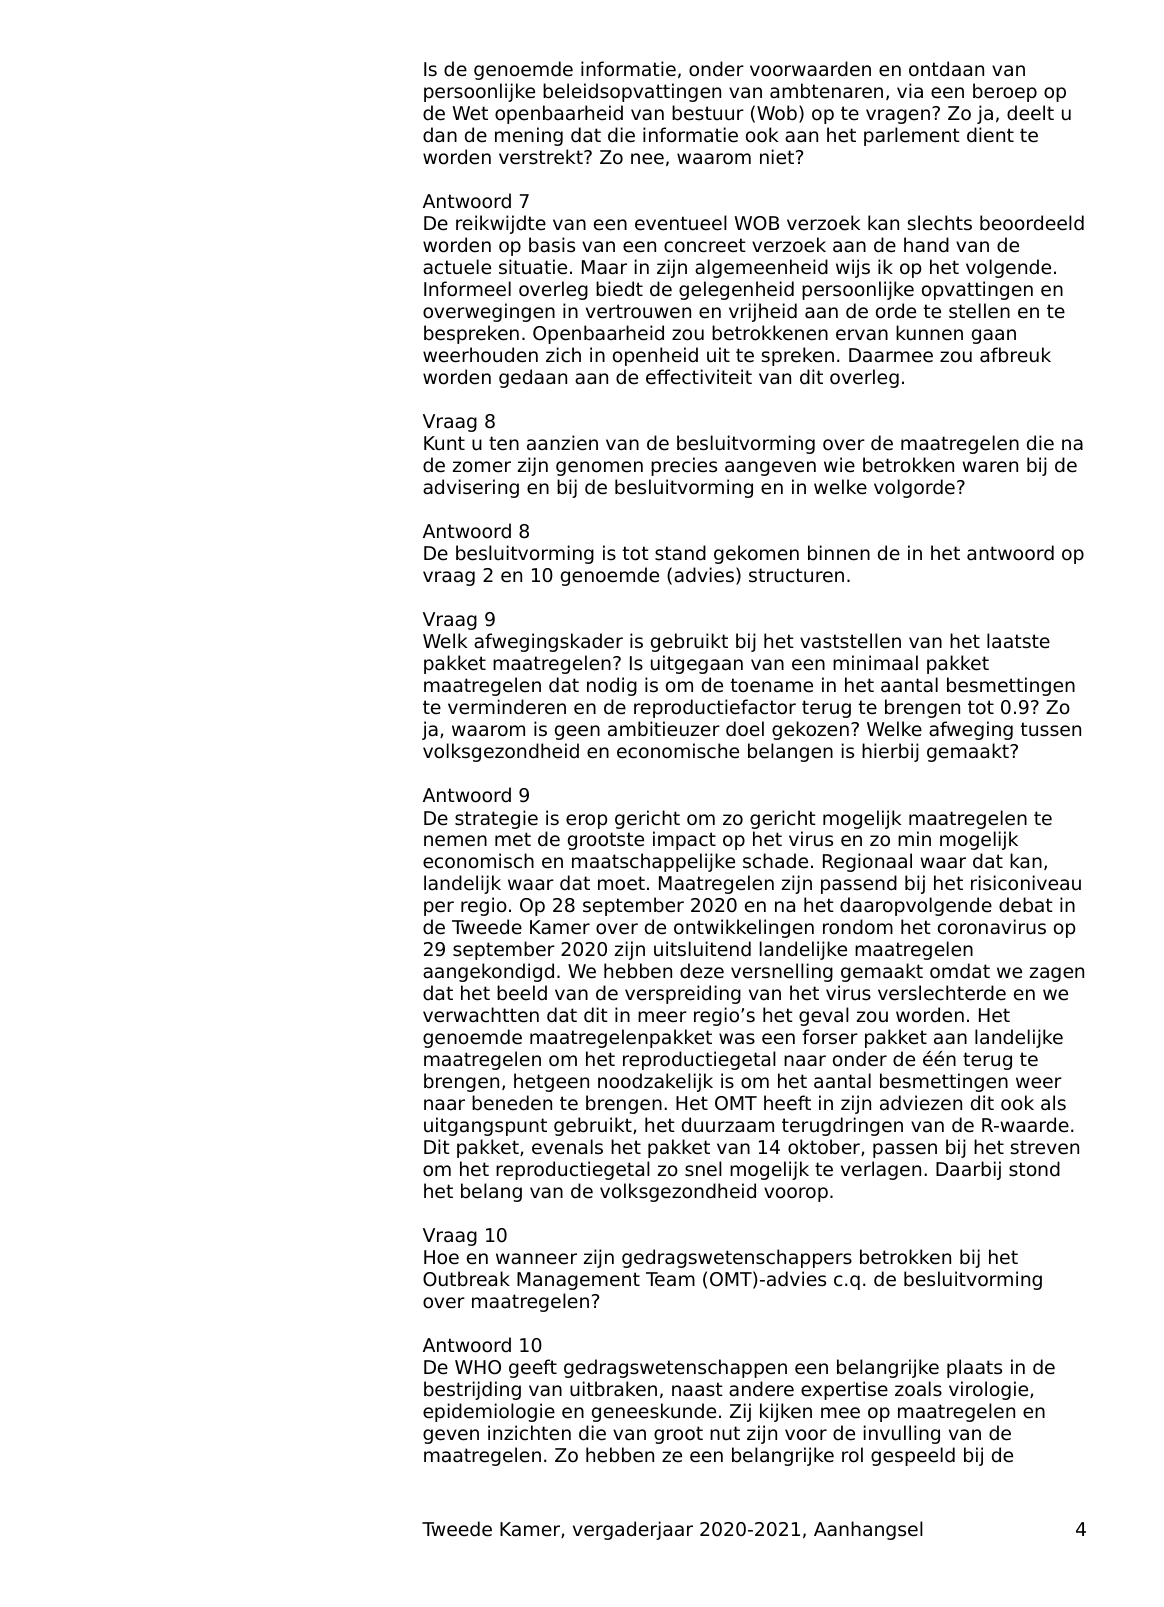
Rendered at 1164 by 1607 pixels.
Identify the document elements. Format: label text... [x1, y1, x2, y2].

text Antwoord 9 [422, 785, 1087, 807]
text De strategie is erop gericht om zo gericht mogelijk maatregelen te nemen met de grootste impact op het virus en zo min mogelijk economisch en maatschappelijke schade. Regionaal waar dat kan, landelijk waar dat moet. Maatregelen zijn passend bij het risiconiveau per regio. Op 28 september 2020 en na het daaropvolgende debat in de Tweede Kamer over de ontwikkelingen rondom het coronavirus op 29 september 2020 zijn uitsluitend landelijke maatregelen aangekondigd. We hebben deze versnelling gemaakt omdat we zagen dat het beeld van de verspreiding van het virus verslechterde en we verwachtten dat dit in meer regio’s het geval zou worden. Het genoemde maatregelenpakket was een forser pakket aan landelijke maatregelen om het reproductiegetal naar onder de één terug te brengen, hetgeen noodzakelijk is om het aantal besmettingen weer naar beneden te brengen. Het OMT heeft in zijn adviezen dit ook als uitgangspunt gebruikt, het duurzaam terugdringen van de R-waarde. Dit pakket, evenals het pakket van 14 oktober, passen bij het streven om het reproductiegetal zo snel mogelijk te verlagen. Daarbij stond het belang van de volksgezondheid voorop. [422, 807, 1087, 1203]
text Is de genoemde informatie, onder voorwaarden en ontdaan van persoonlijke beleidsopvattingen van ambtenaren, via een beroep op de Wet openbaarheid van bestuur (Wob) op te vragen? Zo ja, deelt u dan de mening dat die informatie ook aan het parlement dient te worden verstrekt? Zo nee, waarom niet? [422, 59, 1087, 169]
text De besluitvorming is tot stand gekomen binnen de in het antwoord op vraag 2 en 10 genoemde (advies) structuren. [422, 543, 1087, 587]
text De reikwijdte van een eventueel WOB verzoek kan slechts beoordeeld worden op basis van een concreet verzoek aan de hand van de actuele situatie. Maar in zijn algemeenheid wijs ik op het volgende. Informeel overleg biedt de gelegenheid persoonlijke opvattingen en overwegingen in vertrouwen en vrijheid aan de orde te stellen en te bespreken. Openbaarheid zou betrokkenen ervan kunnen gaan weerhouden zich in openheid uit te spreken. Daarmee zou afbreuk worden gedaan aan de effectiviteit van dit overleg. [422, 213, 1087, 389]
text Vraag 10 [422, 1225, 1087, 1247]
text Vraag 9 [422, 609, 1087, 631]
text De WHO geeft gedragswetenschappen een belangrijke plaats in de bestrijding van uitbraken, naast andere expertise zoals virologie, epidemiologie en geneeskunde. Zij kijken mee op maatregelen en geven inzichten die van groot nut zijn voor de invulling van de maatregelen. Zo hebben ze een belangrijke rol gespeeld bij de [422, 1357, 1087, 1467]
text Welk afwegingskader is gebruikt bij het vaststellen van het laatste pakket maatregelen? Is uitgegaan van een minimaal pakket maatregelen dat nodig is om de toename in het aantal besmettingen te verminderen en de reproductiefactor terug te brengen tot 0.9? Zo ja, waarom is geen ambitieuzer doel gekozen? Welke afweging tussen volksgezondheid en economische belangen is hierbij gemaakt? [422, 631, 1087, 763]
text Antwoord 7 [422, 191, 1087, 213]
text Vraag 8 [422, 411, 1087, 433]
text Hoe en wanneer zijn gedragswetenschappers betrokken bij het Outbreak Management Team (OMT)-advies c.q. de besluitvorming over maatregelen? [422, 1247, 1087, 1313]
text Antwoord 8 [422, 521, 1087, 543]
text Kunt u ten aanzien van de besluitvorming over de maatregelen die na de zomer zijn genomen precies aangeven wie betrokken waren bij de advisering en bij de besluitvorming en in welke volgorde? [422, 433, 1087, 499]
text Antwoord 10 [422, 1335, 1087, 1357]
